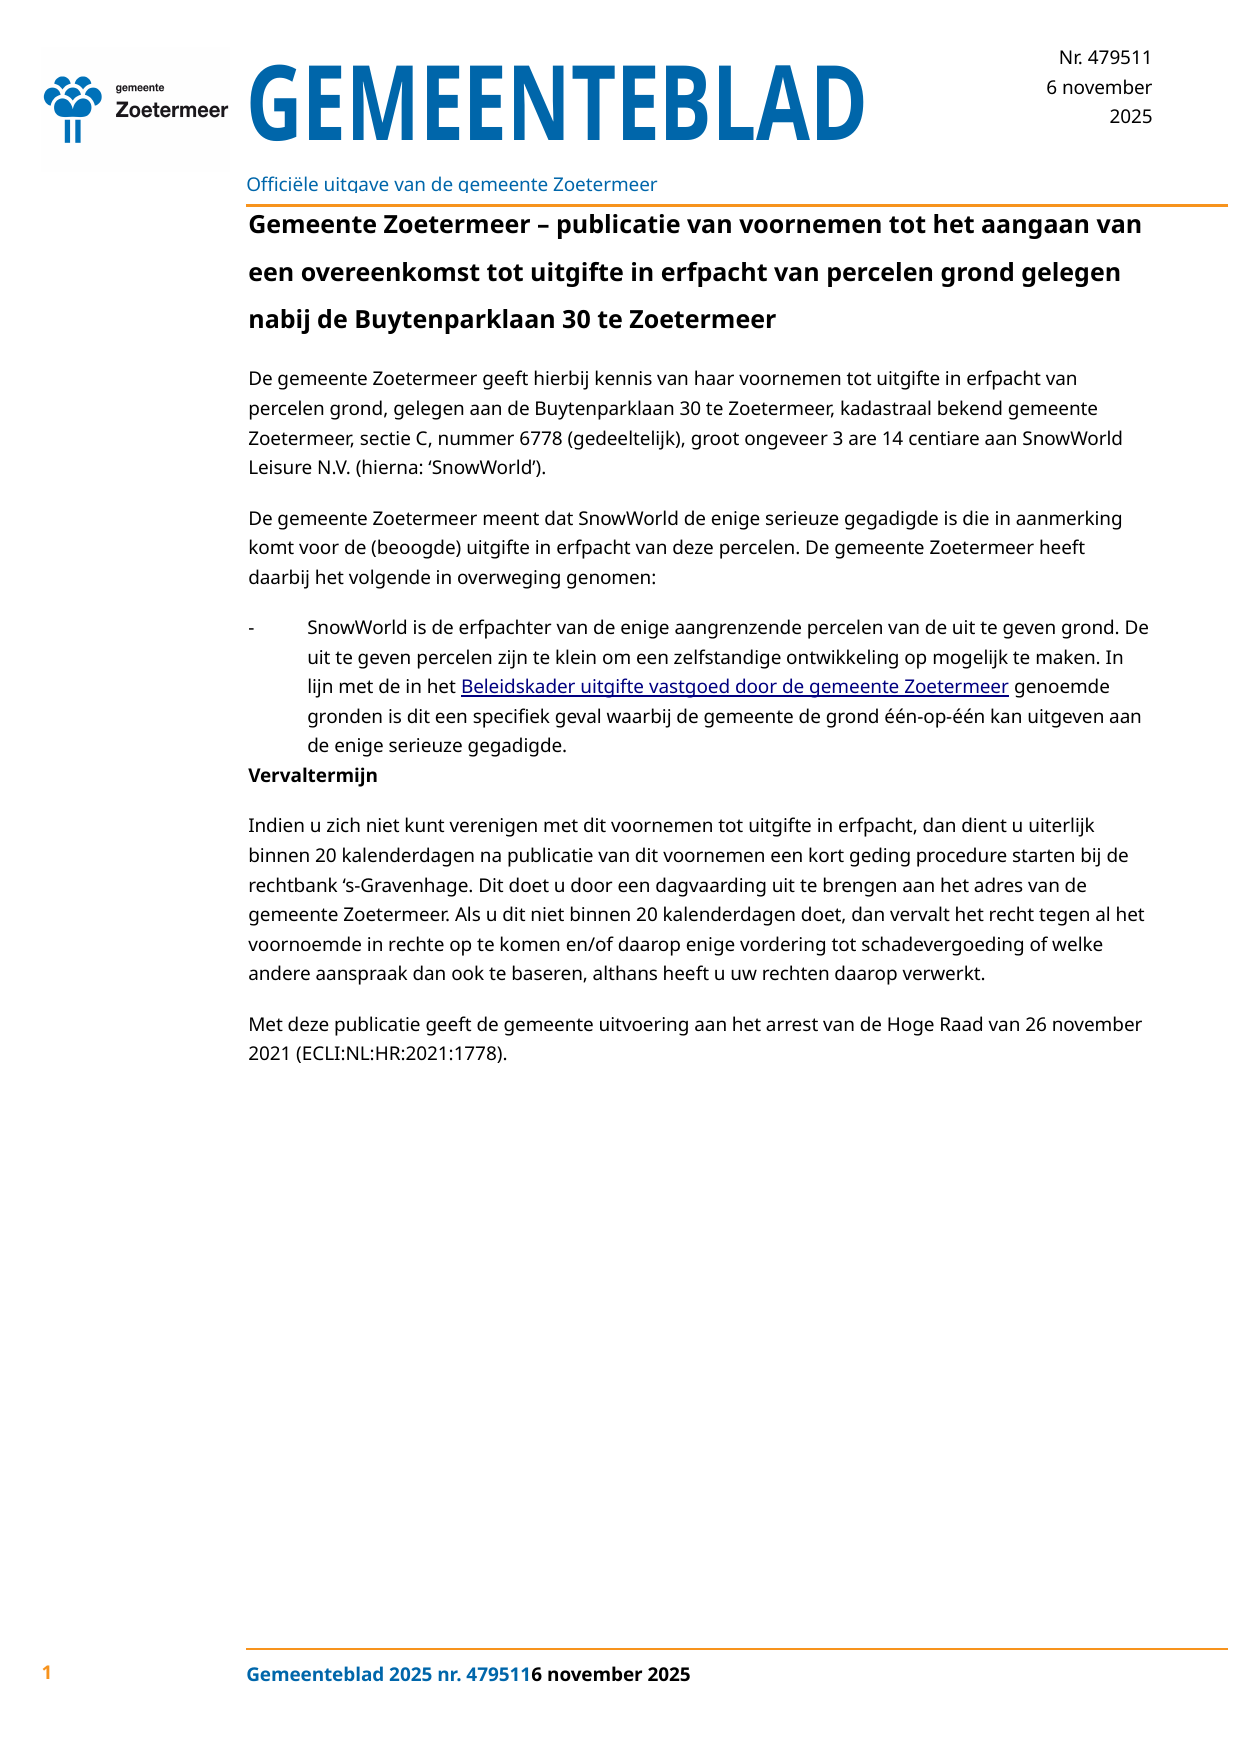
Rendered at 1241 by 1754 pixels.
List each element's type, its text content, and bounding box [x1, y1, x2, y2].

text Vervaltermijn [248, 762, 1152, 788]
text De gemeente Zoetermeer meent dat SnowWorld de enige serieuze gegadigde is die in aanmerking komt voor de (beoogde) uitgifte in erfpacht van deze percelen. De gemeente Zoetermeer heeft daarbij het volgende in overweging genomen: [248, 505, 1152, 589]
text Met deze publicatie geeft de gemeente uitvoering aan het arrest van de Hoge Raad van 26 november 2021 (ECLI:NL:HR:2021:1778). [248, 1011, 1152, 1066]
picture [41, 47, 231, 172]
list SnowWorld is de erfpachter van de enige aangrenzende percelen van de uit te geven grond. De uit te geven percelen zijn te klein om een zelfstandige ontwikkeling op mogelijk te maken. In lijn met de in het Beleidskader uitgifte vastgoed door de gemeente Zoetermeer genoemde gronden is dit een specifiek geval waarbij de gemeente de grond één-op-één kan uitgeven aan de enige serieuze gegadigde. [248, 614, 1152, 758]
text Gemeente Zoetermeer – publicatie van voornemen tot het aangaan van een overeenkomst tot uitgifte in erfpacht van percelen grond gelegen nabij de Buytenparklaan 30 te Zoetermeer [248, 207, 1152, 336]
text Indien u zich niet kunt verenigen met dit voornemen tot uitgifte in erfpacht, dan dient u uiterlijk binnen 20 kalenderdagen na publicatie van dit voornemen een kort geding procedure starten bij de rechtbank ‘s-Gravenhage. Dit doet u door een dagvaarding uit te brengen aan het adres van de gemeente Zoetermeer. Als u dit niet binnen 20 kalenderdagen doet, dan vervalt het recht tegen al het voornoemde in rechte op te komen en/of daarop enige vordering tot schadevergoeding of welke andere aanspraak dan ook te baseren, althans heeft u uw rechten daarop verwerkt. [248, 813, 1152, 986]
text De gemeente Zoetermeer geeft hierbij kennis van haar voornemen tot uitgifte in erfpacht van percelen grond, gelegen aan de Buytenparklaan 30 te Zoetermeer, kadastraal bekend gemeente Zoetermeer, sectie C, nummer 6778 (gedeeltelijk), groot ongeveer 3 are 14 centiare aan SnowWorld Leisure N.V. (hierna: ‘SnowWorld’). [248, 366, 1152, 480]
